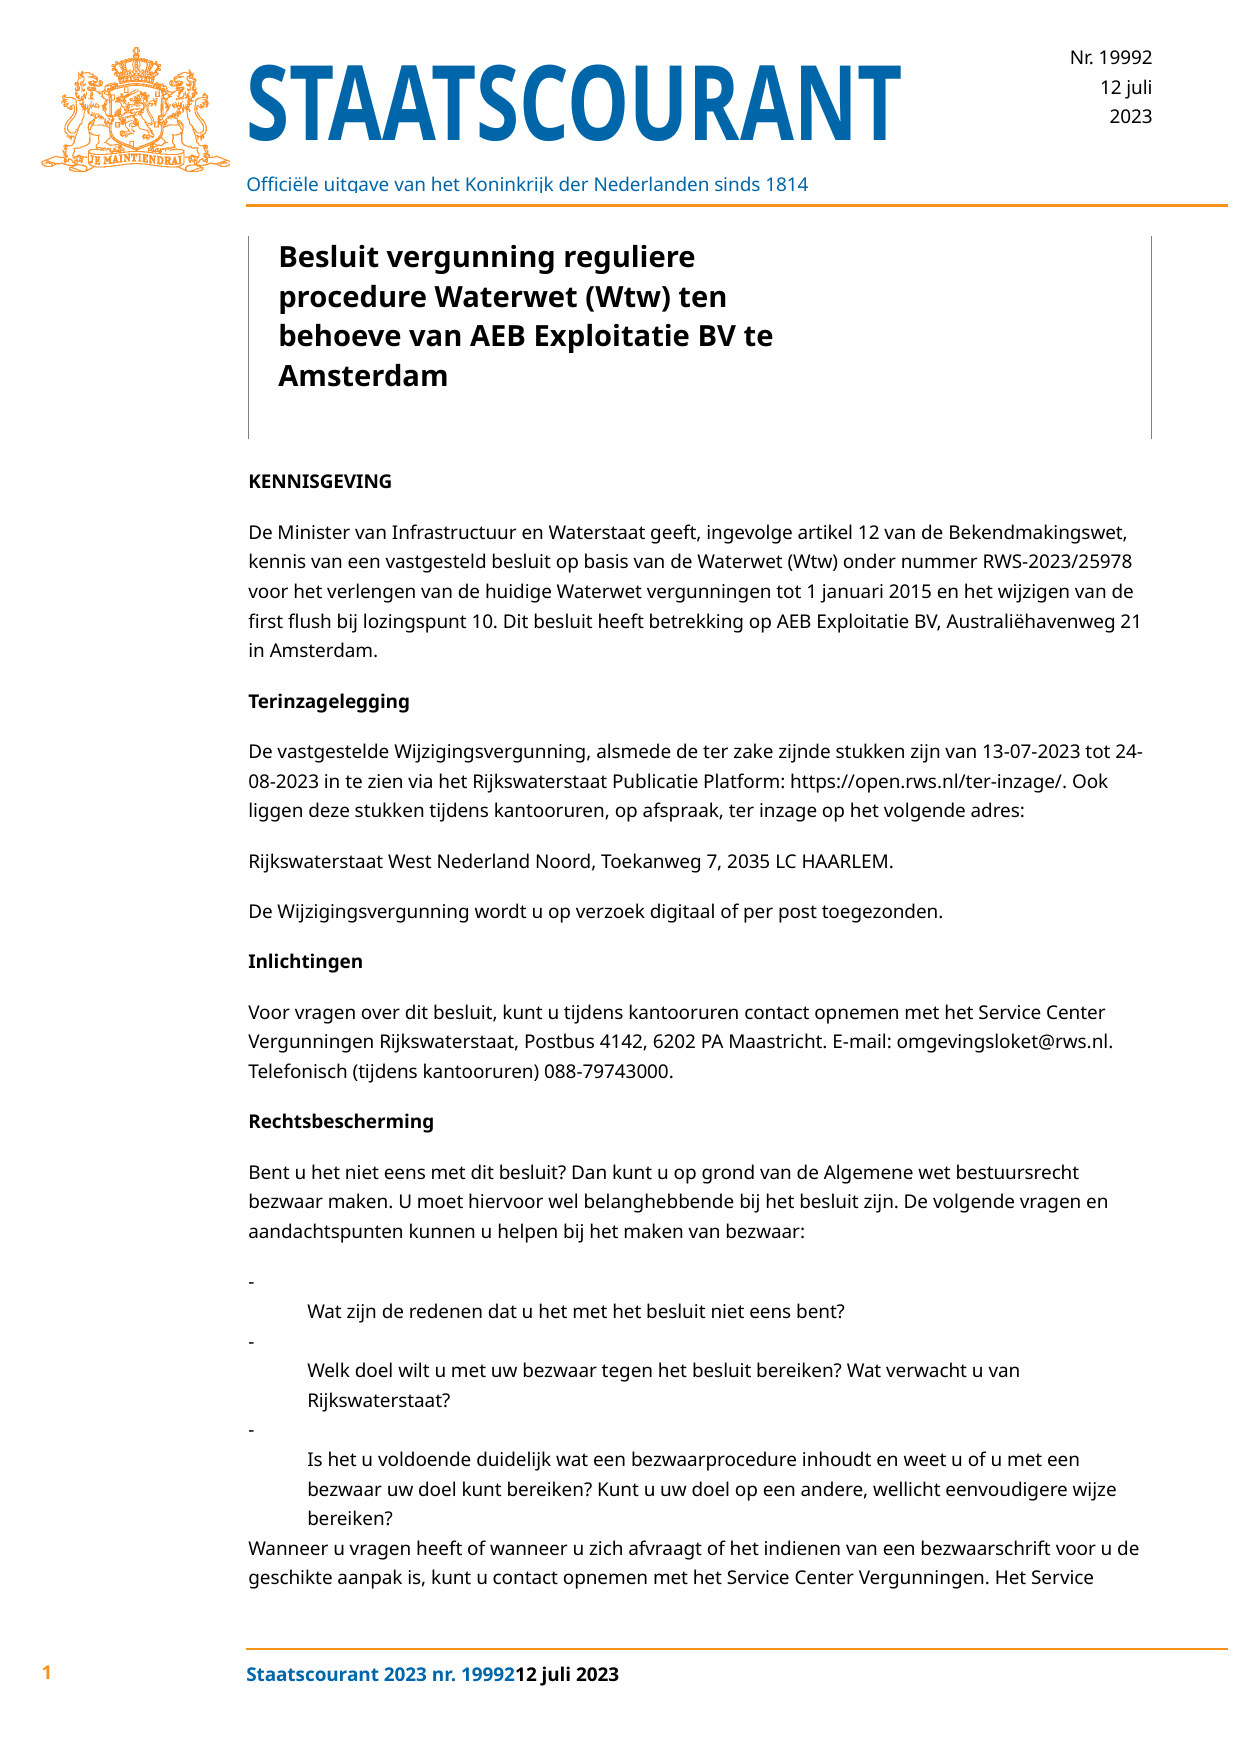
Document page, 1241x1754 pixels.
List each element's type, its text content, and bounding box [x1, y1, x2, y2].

table_header Besluit vergunning reguliere procedure Waterwet (Wtw) ten behoeve van AEB Exploitatie BV te Amsterdam [249, 236, 850, 439]
text De Minister van Infrastructuur en Waterstaat geeft, ingevolge artikel 12 van de Bekendmakingswet, kennis van een vastgesteld besluit op basis van de Waterwet (Wtw) onder nummer RWS-2023/25978 voor het verlengen van de huidige Waterwet vergunningen tot 1 januari 2015 en het wijzigen van de first flush bij lozingspunt 10. Dit besluit heeft betrekking op AEB Exploitatie BV, Australiëhavenweg 21 in Amsterdam. [248, 519, 1152, 663]
text Rijkswaterstaat West Nederland Noord, Toekanweg 7, 2035 LC HAARLEM. [248, 848, 1152, 873]
table_header [850, 414, 1151, 439]
text De Wijzigingsvergunning wordt u op verzoek digitaal of per post toegezonden. [248, 898, 1152, 924]
text Bent u het niet eens met dit besluit? Dan kunt u op grond van de Algemene wet bestuursrecht bezwaar maken. U moet hiervoor wel belanghebbende bij het besluit zijn. De volgende vragen en aandachtspunten kunnen u helpen bij het maken van bezwaar: [248, 1159, 1152, 1244]
text Rechtsbescherming [248, 1109, 1152, 1134]
text Terinzagelegging [248, 688, 1152, 713]
list Is het u voldoende duidelijk wat een bezwaarprocedure inhoudt en weet u of u met een bezwaar uw doel kunt bereiken? Kunt u uw doel op een andere, wellicht eenvoudigere wijze bereiken? [248, 1446, 1152, 1531]
table_header [1090, 236, 1151, 413]
list Wat zijn de redenen dat u het met het besluit niet eens bent? [248, 1298, 1152, 1324]
text Wanneer u vragen heeft of wanneer u zich afvraagt of het indienen van een bezwaarschrift voor u de geschikte aanpak is, kunt u contact opnemen met het Service Center Vergunningen. Het Service [248, 1535, 1152, 1590]
text Voor vragen over dit besluit, kunt u tijdens kantooruren contact opnemen met het Service Center Vergunningen Rijkswaterstaat, Postbus 4142, 6202 PA Maastricht. E-mail: omgevingsloket@rws.nl. Telefonisch (tijdens kantooruren) 088-79743000. [248, 999, 1152, 1084]
text KENNISGEVING [248, 469, 1152, 494]
text Inlichtingen [248, 949, 1152, 974]
picture [41, 47, 231, 172]
list Welk doel wilt u met uw bezwaar tegen het besluit bereiken? Wat verwacht u van Rijkswaterstaat? [248, 1357, 1152, 1413]
table_header [850, 236, 912, 413]
picture [912, 236, 1090, 414]
text De vastgestelde Wijzigingsvergunning, alsmede de ter zake zijnde stukken zijn van 13-07-2023 tot 24-08-2023 in te zien via het Rijkswaterstaat Publicatie Platform: https://open.rws.nl/ter-inzage/. Ook liggen deze stukken tijdens kantooruren, op afspraak, ter inzage op het volgende adres: [248, 738, 1152, 823]
